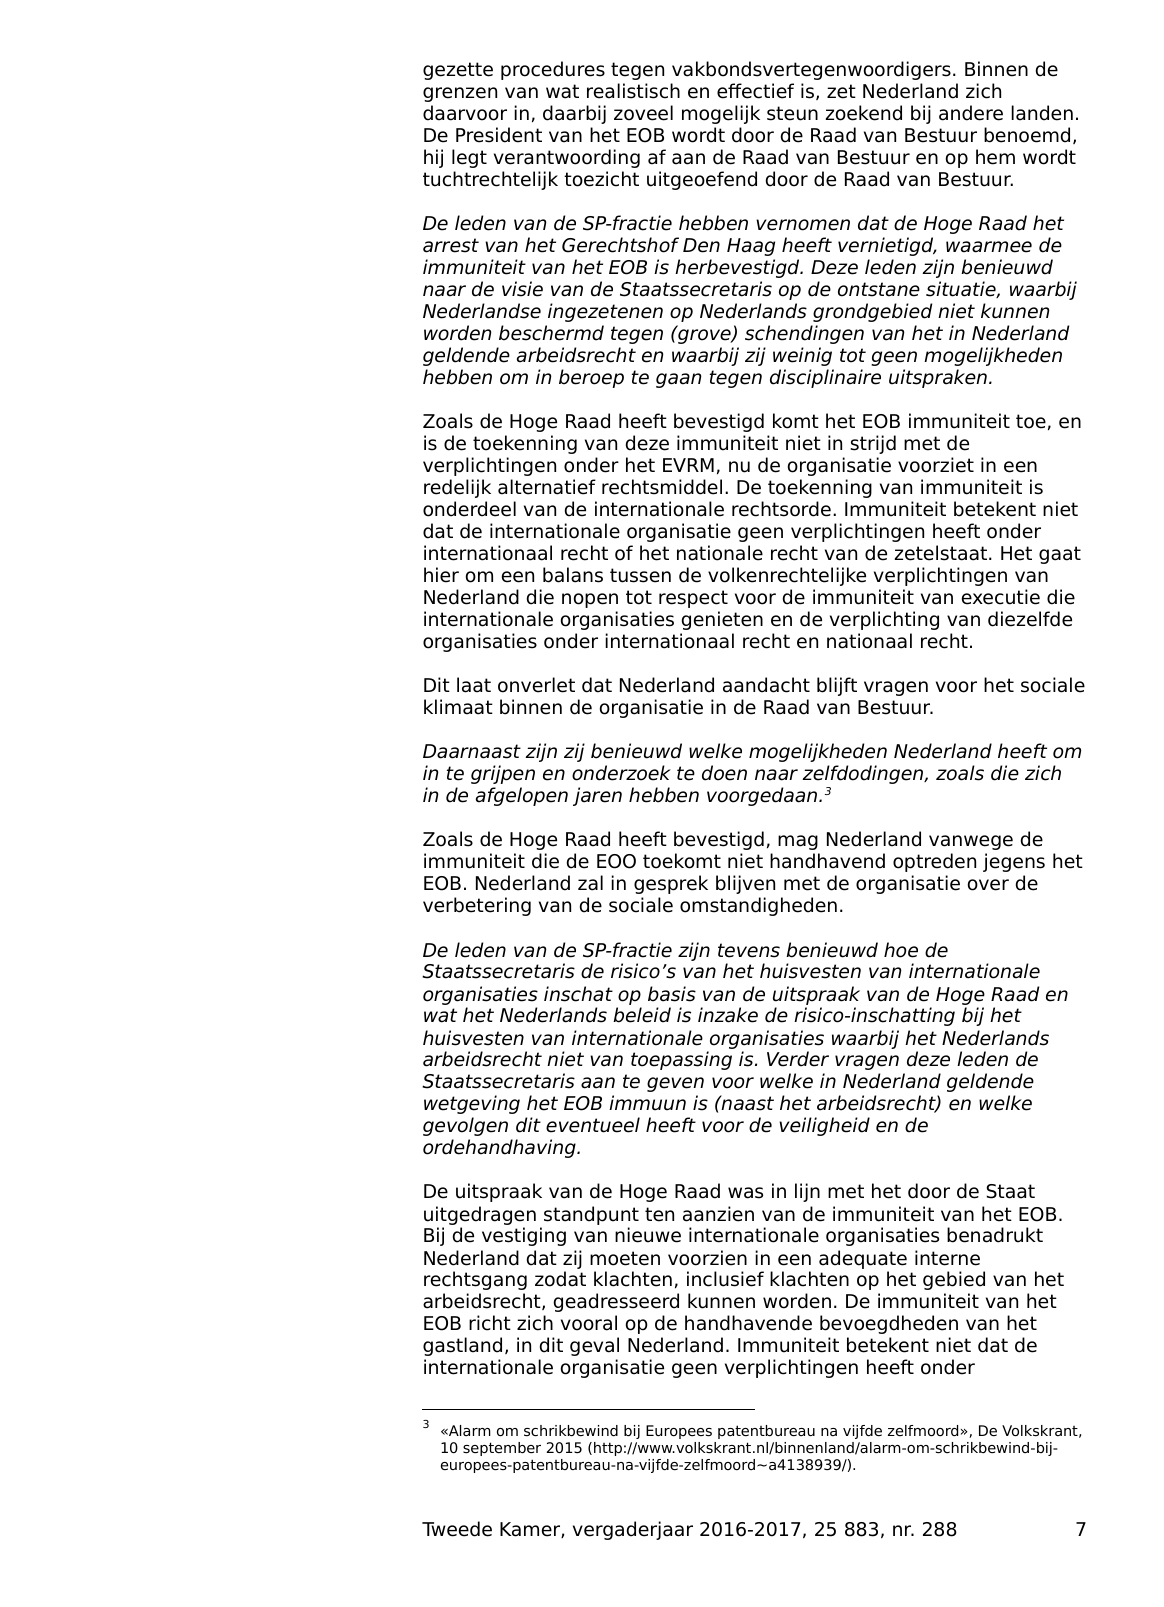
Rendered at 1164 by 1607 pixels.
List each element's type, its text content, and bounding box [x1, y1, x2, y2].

text «Alarm om schrikbewind bij Europees patentbureau na vijfde zelfmoord», De Volkskrant, 10 september 2015 (http://www.volkskrant.nl/binnenland/alarm-om-schrikbewind-bij-europees-patentbureau-na-vijfde-zelfmoord~a4138939/). [422, 1418, 1087, 1474]
text De leden van de SP-fractie hebben vernomen dat de Hoge Raad het arrest van het Gerechtshof Den Haag heeft vernietigd, waarmee de immuniteit van het EOB is herbevestigd. Deze leden zijn benieuwd naar de visie van de Staatssecretaris op de ontstane situatie, waarbij Nederlandse ingezetenen op Nederlands grondgebied niet kunnen worden beschermd tegen (grove) schendingen van het in Nederland geldende arbeidsrecht en waarbij zij weinig tot geen mogelijkheden hebben om in beroep te gaan tegen disciplinaire uitspraken. [422, 213, 1087, 389]
text De uitspraak van de Hoge Raad was in lijn met het door de Staat uitgedragen standpunt ten aanzien van de immuniteit van het EOB. Bij de vestiging van nieuwe internationale organisaties benadrukt Nederland dat zij moeten voorzien in een adequate interne rechtsgang zodat klachten, inclusief klachten op het gebied van het arbeidsrecht, geadresseerd kunnen worden. De immuniteit van het EOB richt zich vooral op de handhavende bevoegdheden van het gastland, in dit geval Nederland. Immuniteit betekent niet dat de internationale organisatie geen verplichtingen heeft onder [422, 1181, 1087, 1379]
text De President van het EOB wordt door de Raad van Bestuur benoemd, hij legt verantwoording af aan de Raad van Bestuur en op hem wordt tuchtrechtelijk toezicht uitgeoefend door de Raad van Bestuur. [422, 125, 1087, 191]
text gezette procedures tegen vakbondsvertegenwoordigers. Binnen de grenzen van wat realistisch en effectief is, zet Nederland zich daarvoor in, daarbij zoveel mogelijk steun zoekend bij andere landen. [422, 59, 1087, 125]
text Daarnaast zijn zij benieuwd welke mogelijkheden Nederland heeft om in te grijpen en onderzoek te doen naar zelfdodingen, zoals die zich in de afgelopen jaren hebben voorgedaan. [422, 741, 1087, 807]
text Zoals de Hoge Raad heeft bevestigd komt het EOB immuniteit toe, en is de toekenning van deze immuniteit niet in strijd met de verplichtingen onder het EVRM, nu de organisatie voorziet in een redelijk alternatief rechtsmiddel. De toekenning van immuniteit is onderdeel van de internationale rechtsorde. Immuniteit betekent niet dat de internationale organisatie geen verplichtingen heeft onder internationaal recht of het nationale recht van de zetelstaat. Het gaat hier om een balans tussen de volkenrechtelijke verplichtingen van Nederland die nopen tot respect voor de immuniteit van executie die internationale organisaties genieten en de verplichting van diezelfde organisaties onder internationaal recht en nationaal recht. [422, 411, 1087, 653]
text De leden van de SP-fractie zijn tevens benieuwd hoe de Staatssecretaris de risico’s van het huisvesten van internationale organisaties inschat op basis van de uitspraak van de Hoge Raad en wat het Nederlands beleid is inzake de risico-inschatting bij het huisvesten van internationale organisaties waarbij het Nederlands arbeidsrecht niet van toepassing is. Verder vragen deze leden de Staatssecretaris aan te geven voor welke in Nederland geldende wetgeving het EOB immuun is (naast het arbeidsrecht) en welke gevolgen dit eventueel heeft voor de veiligheid en de ordehandhaving. [422, 939, 1087, 1159]
text Zoals de Hoge Raad heeft bevestigd, mag Nederland vanwege de immuniteit die de EOO toekomt niet handhavend optreden jegens het EOB. Nederland zal in gesprek blijven met de organisatie over de verbetering van de sociale omstandigheden. [422, 829, 1087, 917]
text Dit laat onverlet dat Nederland aandacht blijft vragen voor het sociale klimaat binnen de organisatie in de Raad van Bestuur. [422, 675, 1087, 719]
